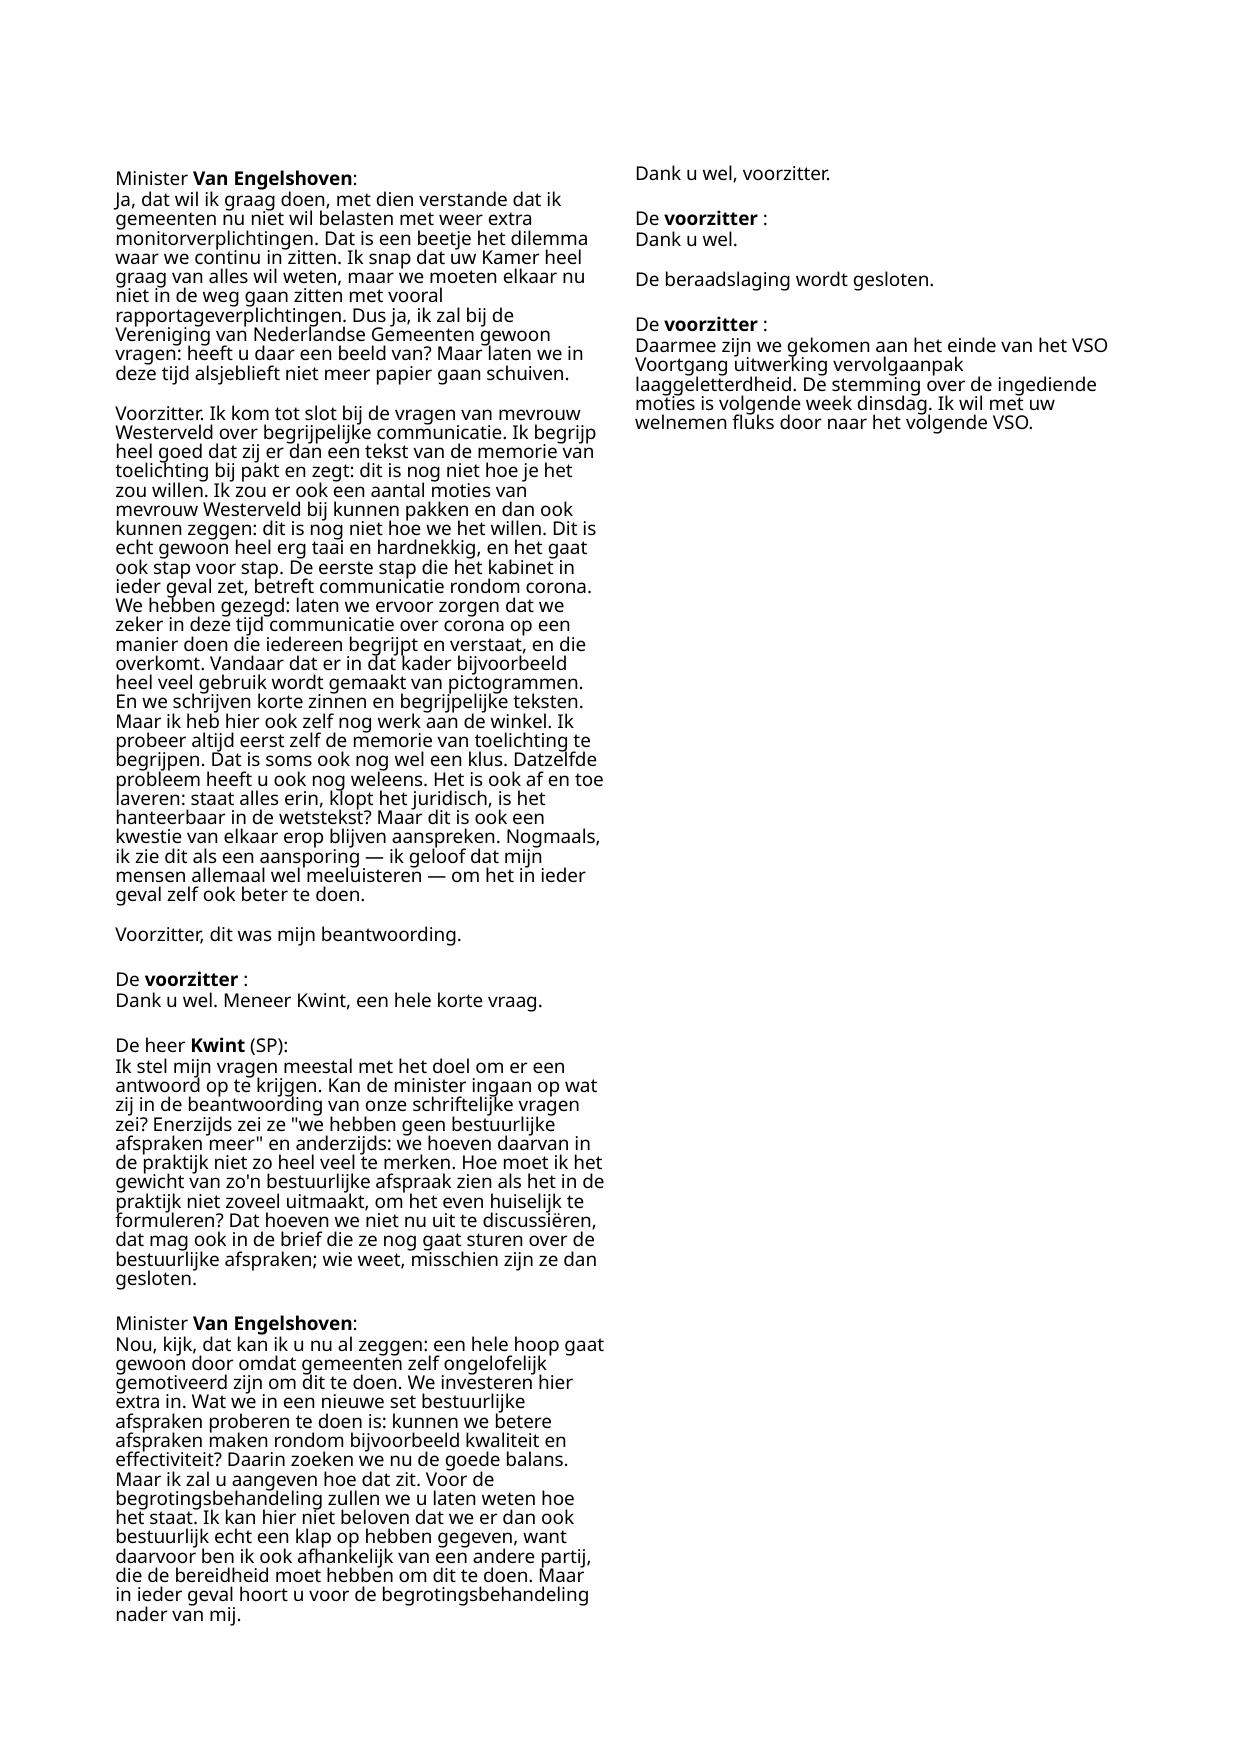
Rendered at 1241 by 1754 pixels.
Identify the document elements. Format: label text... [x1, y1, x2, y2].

text Dank u wel. [635, 231, 1125, 250]
text Ik stel mijn vragen meestal met het doel om er een antwoord op te krijgen. Kan de minister ingaan op wat zij in de beantwoording van onze schriftelijke vragen zei? Enerzijds zei ze "we hebben geen bestuurlijke afspraken meer" en anderzijds: we hoeven daarvan in de praktijk niet zo heel veel te merken. Hoe moet ik het gewicht van zo'n bestuurlijke afspraak zien als het in de praktijk niet zoveel uitmaakt, om het even huiselijk te formuleren? Dat hoeven we niet nu uit te discussiëren, dat mag ook in de brief die ze nog gaat sturen over de bestuurlijke afspraken; wie weet, misschien zijn ze dan gesloten. [115, 1058, 605, 1289]
text Nou, kijk, dat kan ik u nu al zeggen: een hele hoop gaat gewoon door omdat gemeenten zelf ongelofelijk gemotiveerd zijn om dit te doen. We investeren hier extra in. Wat we in een nieuwe set bestuurlijke afspraken proberen te doen is: kunnen we betere afspraken maken rondom bijvoorbeeld kwaliteit en effectiviteit? Daarin zoeken we nu de goede balans. Maar ik zal u aangeven hoe dat zit. Voor de begrotingsbehandeling zullen we u laten weten hoe het staat. Ik kan hier niet beloven dat we er dan ook bestuurlijk echt een klap op hebben gegeven, want daarvoor ben ik ook afhankelijk van een andere partij, die de bereidheid moet hebben om dit te doen. Maar in ieder geval hoort u voor de begrotingsbehandeling nader van mij. [115, 1336, 605, 1625]
text De voorzitter : [115, 966, 605, 992]
text Voorzitter. Ik kom tot slot bij de vragen van mevrouw Westerveld over begrijpelijke communicatie. Ik begrijp heel goed dat zij er dan een tekst van de memorie van toelichting bij pakt en zegt: dit is nog niet hoe je het zou willen. Ik zou er ook een aantal moties van mevrouw Westerveld bij kunnen pakken en dan ook kunnen zeggen: dit is nog niet hoe we het willen. Dit is echt gewoon heel erg taai en hardnekkig, en het gaat ook stap voor stap. De eerste stap die het kabinet in ieder geval zet, betreft communicatie rondom corona. We hebben gezegd: laten we ervoor zorgen dat we zeker in deze tijd communicatie over corona op een manier doen die iedereen begrijpt en verstaat, en die overkomt. Vandaar dat er in dat kader bijvoorbeeld heel veel gebruik wordt gemaakt van pictogrammen. En we schrijven korte zinnen en begrijpelijke teksten. Maar ik heb hier ook zelf nog werk aan de winkel. Ik probeer altijd eerst zelf de memorie van toelichting te begrijpen. Dat is soms ook nog wel een klus. Datzelfde probleem heeft u ook nog weleens. Het is ook af en toe laveren: staat alles erin, klopt het juridisch, is het hanteerbaar in de wetstekst? Maar dit is ook een kwestie van elkaar erop blijven aanspreken. Nogmaals, ik zie dit als een aansporing — ik geloof dat mijn mensen allemaal wel meeluisteren — om het in ieder geval zelf ook beter te doen. [115, 404, 605, 906]
text Dank u wel, voorzitter. [635, 165, 1125, 184]
text De heer Kwint (SP): [115, 1032, 605, 1058]
text De beraadslaging wordt gesloten. [635, 271, 1125, 291]
text Dank u wel. Meneer Kwint, een hele korte vraag. [115, 992, 605, 1011]
text De voorzitter : [635, 311, 1125, 337]
text Voorzitter, dit was mijn beantwoording. [115, 926, 605, 946]
text De voorzitter : [635, 205, 1125, 231]
text Daarmee zijn we gekomen aan het einde van het VSO Voortgang uitwerking vervolgaanpak laaggeletterdheid. De stemming over de ingediende moties is volgende week dinsdag. Ik wil met uw welnemen fluks door naar het volgende VSO. [635, 337, 1125, 433]
text Minister Van Engelshoven: [115, 1310, 605, 1336]
text Minister Van Engelshoven: [115, 165, 605, 191]
text Ja, dat wil ik graag doen, met dien verstande dat ik gemeenten nu niet wil belasten met weer extra monitorverplichtingen. Dat is een beetje het dilemma waar we continu in zitten. Ik snap dat uw Kamer heel graag van alles wil weten, maar we moeten elkaar nu niet in de weg gaan zitten met vooral rapportageverplichtingen. Dus ja, ik zal bij de Vereniging van Nederlandse Gemeenten gewoon vragen: heeft u daar een beeld van? Maar laten we in deze tijd alsjeblieft niet meer papier gaan schuiven. [115, 191, 605, 384]
